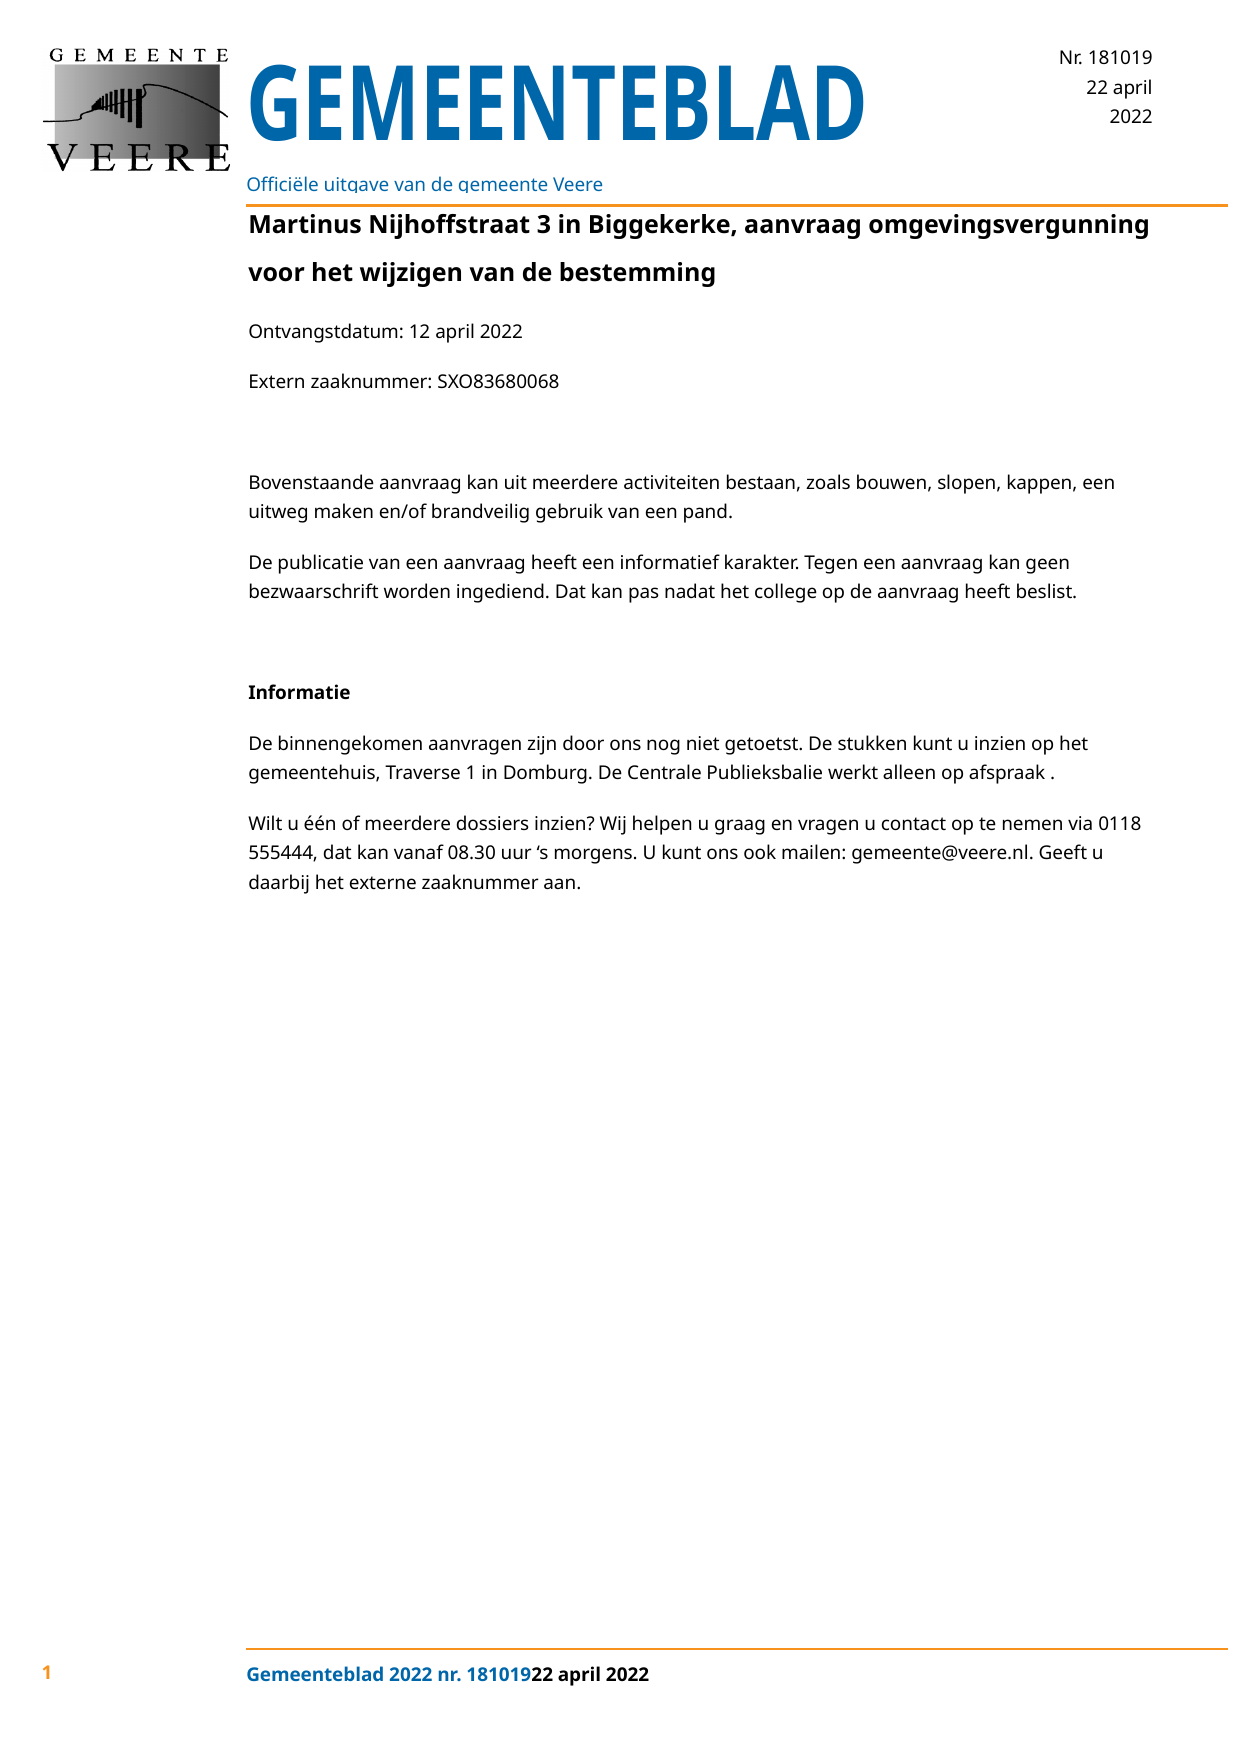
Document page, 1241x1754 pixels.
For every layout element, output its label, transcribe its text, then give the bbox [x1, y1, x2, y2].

text De publicatie van een aanvraag heeft een informatief karakter. Tegen een aanvraag kan geen bezwaarschrift worden ingediend. Dat kan pas nadat het college op de aanvraag heeft beslist. [248, 549, 1152, 604]
text Ontvangstdatum: 12 april 2022 [248, 318, 1152, 344]
picture [41, 47, 231, 172]
text Martinus Nijhoffstraat 3 in Biggekerke, aanvraag omgevingsvergunning voor het wijzigen van de bestemming [248, 207, 1152, 288]
text Extern zaaknummer: SXO83680068 [248, 368, 1152, 394]
text De binnengekomen aanvragen zijn door ons nog niet getoetst. De stukken kunt u inzien op het gemeentehuis, Traverse 1 in Domburg. De Centrale Publieksbalie werkt alleen op afspraak . [248, 730, 1152, 785]
text Wilt u één of meerdere dossiers inzien? Wij helpen u graag en vragen u contact op te nemen via 0118 555444, dat kan vanaf 08.30 uur ‘s morgens. U kunt ons ook mailen: gemeente@veere.nl. Geeft u daarbij het externe zaaknummer aan. [248, 810, 1152, 895]
text Bovenstaande aanvraag kan uit meerdere activiteiten bestaan, zoals bouwen, slopen, kappen, een uitweg maken en/of brandveilig gebruik van een pand. [248, 469, 1152, 524]
text Informatie [248, 679, 1152, 705]
